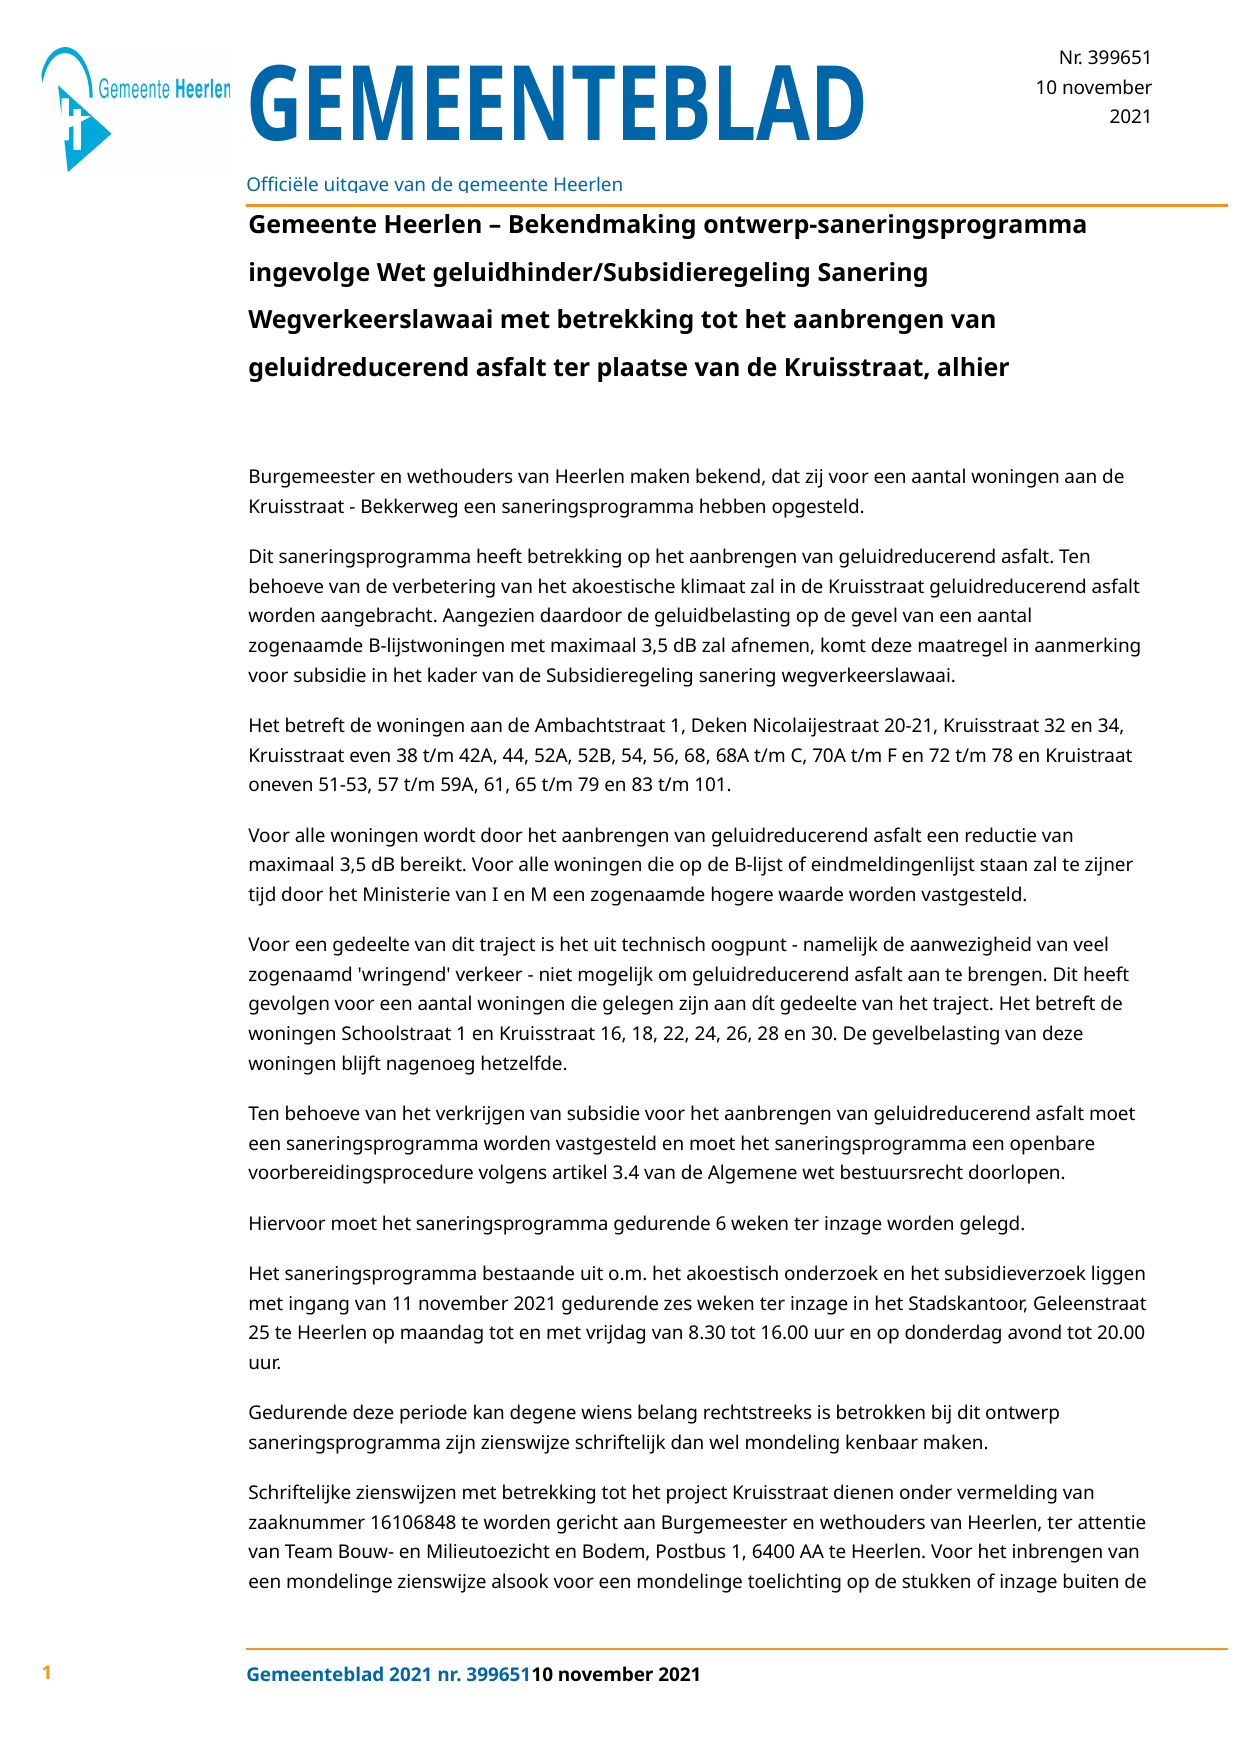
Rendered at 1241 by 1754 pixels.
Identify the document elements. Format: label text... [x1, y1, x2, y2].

text Hiervoor moet het saneringsprogramma gedurende 6 weken ter inzage worden gelegd. [248, 1210, 1152, 1236]
text Het betreft de woningen aan de Ambachtstraat 1, Deken Nicolaijestraat 20-21, Kruisstraat 32 en 34, Kruisstraat even 38 t/m 42A, 44, 52A, 52B, 54, 56, 68, 68A t/m C, 70A t/m F en 72 t/m 78 en Kruistraat oneven 51-53, 57 t/m 59A, 61, 65 t/m 79 en 83 t/m 101. [248, 712, 1152, 797]
text Gedurende deze periode kan degene wiens belang rechtstreeks is betrokken bij dit ontwerp saneringsprogramma zijn zienswijze schriftelijk dan wel mondeling kenbaar maken. [248, 1399, 1152, 1455]
text Dit saneringsprogramma heeft betrekking op het aanbrengen van geluidreducerend asfalt. Ten behoeve van de verbetering van het akoestische klimaat zal in de Kruisstraat geluidreducerend asfalt worden aangebracht. Aangezien daardoor de geluidbelasting op de gevel van een aantal zogenaamde B-lijstwoningen met maximaal 3,5 dB zal afnemen, komt deze maatregel in aanmerking voor subsidie in het kader van de Subsidieregeling sanering wegverkeerslawaai. [248, 543, 1152, 688]
text Schriftelijke zienswijzen met betrekking tot het project Kruisstraat dienen onder vermelding van zaaknummer 16106848 te worden gericht aan Burgemeester en wethouders van Heerlen, ter attentie van Team Bouw- en Milieutoezicht en Bodem, Postbus 1, 6400 AA te Heerlen. Voor het inbrengen van een mondelinge zienswijze alsook voor een mondelinge toelichting op de stukken of inzage buiten de [248, 1479, 1152, 1594]
text Gemeente Heerlen – Bekendmaking ontwerp-saneringsprogramma ingevolge Wet geluidhinder/Subsidieregeling Sanering Wegverkeerslawaai met betrekking tot het aanbrengen van geluidreducerend asfalt ter plaatse van de Kruisstraat, alhier [248, 207, 1152, 384]
text Ten behoeve van het verkrijgen van subsidie voor het aanbrengen van geluidreducerend asfalt moet een saneringsprogramma worden vastgesteld en moet het saneringsprogramma een openbare voorbereidingsprocedure volgens artikel 3.4 van de Algemene wet bestuursrecht doorlopen. [248, 1100, 1152, 1185]
picture [41, 47, 231, 172]
picture [41, 47, 59, 70]
text Burgemeester en wethouders van Heerlen maken bekend, dat zij voor een aantal woningen aan de Kruisstraat - Bekkerweg een saneringsprogramma hebben opgesteld. [248, 463, 1152, 519]
text Voor alle woningen wordt door het aanbrengen van geluidreducerend asfalt een reductie van maximaal 3,5 dB bereikt. Voor alle woningen die op de B-lijst of eindmeldingenlijst staan zal te zijner tijd door het Ministerie van I en M een zogenaamde hogere waarde worden vastgesteld. [248, 822, 1152, 907]
text Voor een gedeelte van dit traject is het uit technisch oogpunt - namelijk de aanwezigheid van veel zogenaamd 'wringend' verkeer - niet mogelijk om geluidreducerend asfalt aan te brengen. Dit heeft gevolgen voor een aantal woningen die gelegen zijn aan dít gedeelte van het traject. Het betreft de woningen Schoolstraat 1 en Kruisstraat 16, 18, 22, 24, 26, 28 en 30. De gevelbelasting van deze woningen blijft nagenoeg hetzelfde. [248, 931, 1152, 1076]
text Het saneringsprogramma bestaande uit o.m. het akoestisch onderzoek en het subsidieverzoek liggen met ingang van 11 november 2021 gedurende zes weken ter inzage in het Stadskantoor, Geleenstraat 25 te Heerlen op maandag tot en met vrijdag van 8.30 tot 16.00 uur en op donderdag avond tot 20.00 uur. [248, 1260, 1152, 1375]
